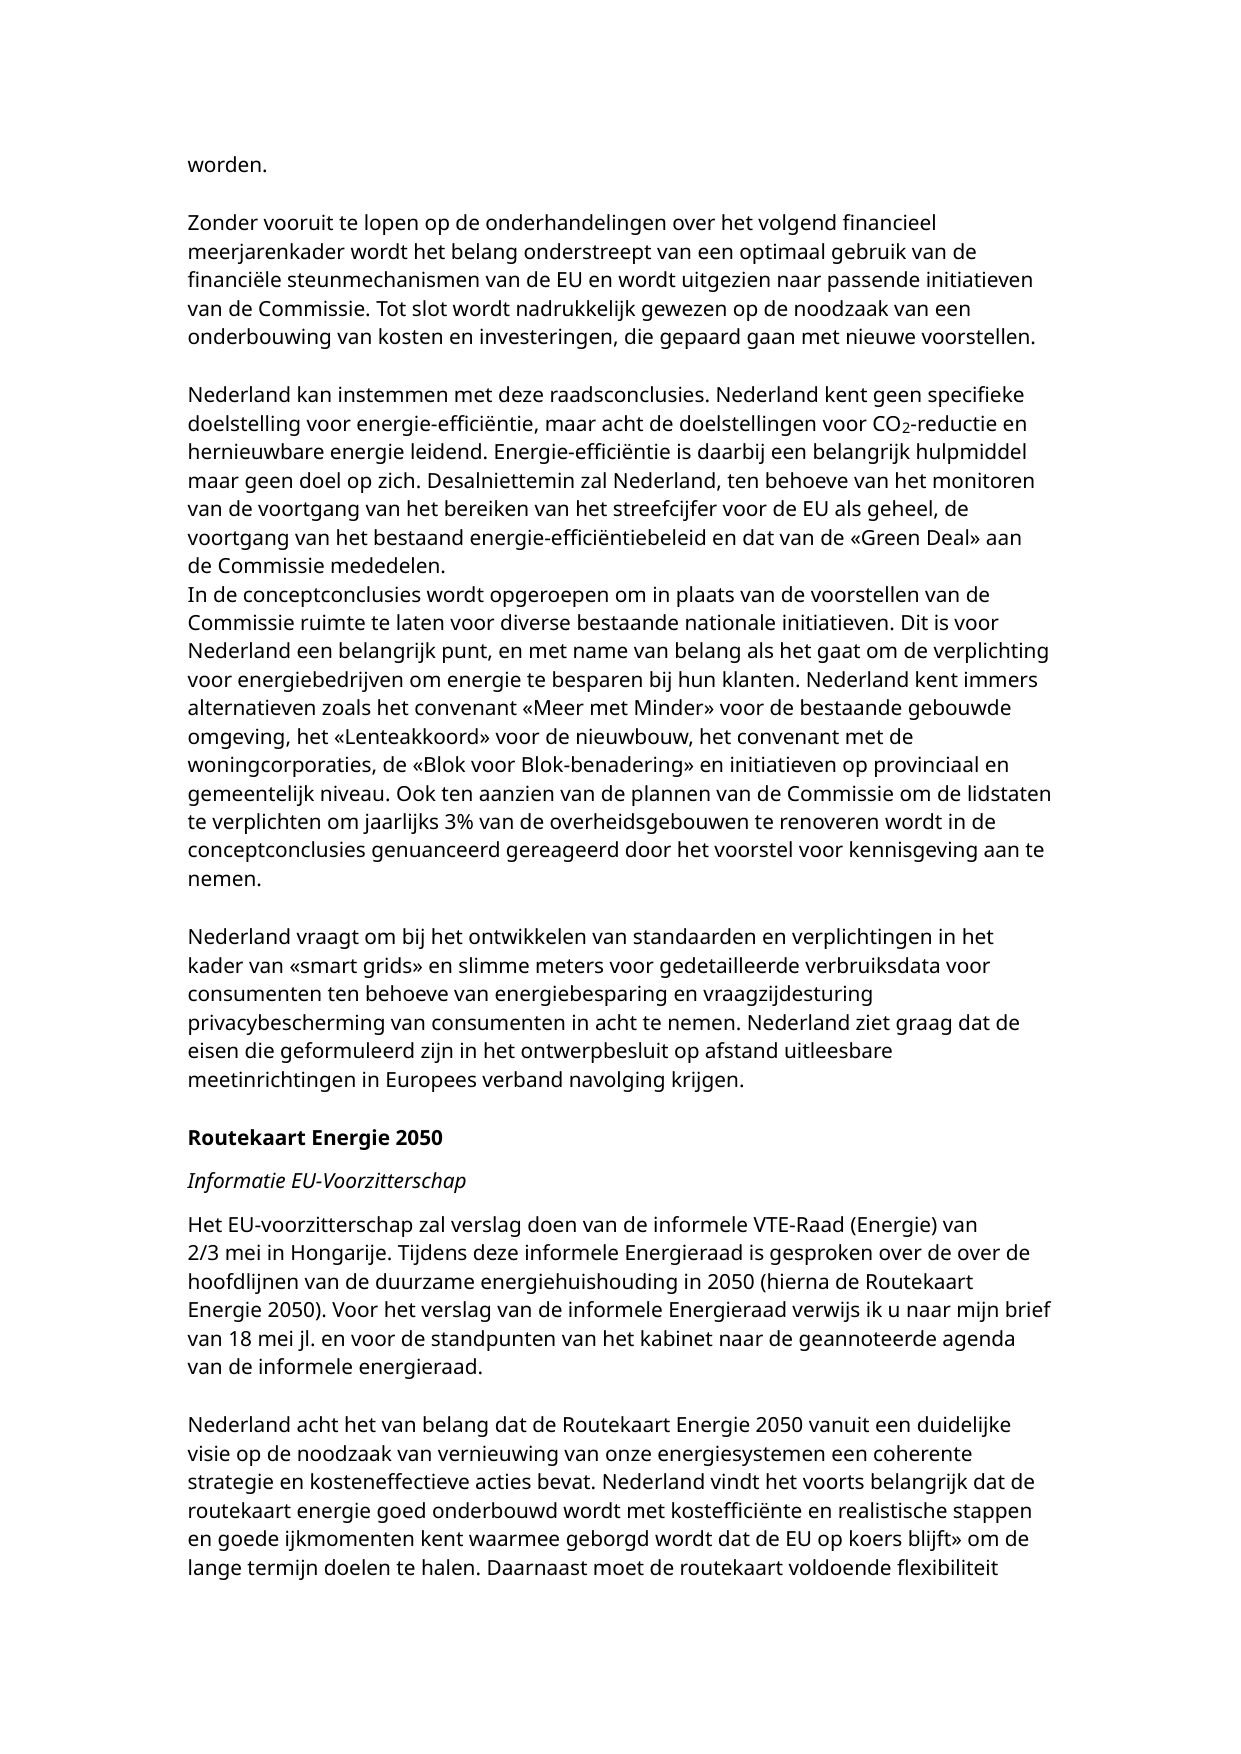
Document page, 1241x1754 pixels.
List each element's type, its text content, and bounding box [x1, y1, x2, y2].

text Nederland acht het van belang dat de Routekaart Energie 2050 vanuit een duidelijke visie op de noodzaak van vernieuwing van onze energiesystemen een coherente strategie en kosteneffectieve acties bevat. Nederland vindt het voorts belangrijk dat de routekaart energie goed onderbouwd wordt met kostefficiënte en realistische stappen en goede ijkmomenten kent waarmee geborgd wordt dat de EU op koers blijft» om de lange termijn doelen te halen. Daarnaast moet de routekaart voldoende flexibiliteit [187, 1411, 1053, 1581]
text worden. [187, 150, 1053, 178]
text In de conceptconclusies wordt opgeroepen om in plaats van de voorstellen van de Commissie ruimte te laten voor diverse bestaande nationale initiatieven. Dit is voor Nederland een belangrijk punt, en met name van belang als het gaat om de verplichting voor energiebedrijven om energie te besparen bij hun klanten. Nederland kent immers alternatieven zoals het convenant «Meer met Minder» voor de bestaande gebouwde omgeving, het «Lenteakkoord» voor de nieuwbouw, het convenant met de woningcorporaties, de «Blok voor Blok-benadering» en initiatieven op provinciaal en gemeentelijk niveau. Ook ten aanzien van de plannen van de Commissie om de lidstaten te verplichten om jaarlijks 3% van de overheidsgebouwen te renoveren wordt in de conceptconclusies genuanceerd gereageerd door het voorstel voor kennisgeving aan te nemen. [187, 580, 1053, 892]
text Nederland kan instemmen met deze raadsconclusies. Nederland kent geen specifieke doelstelling voor energie-efficiëntie, maar acht de doelstellingen voor CO2-reductie en hernieuwbare energie leidend. Energie-efficiëntie is daarbij een belangrijk hulpmiddel maar geen doel op zich. Desalniettemin zal Nederland, ten behoeve van het monitoren van de voortgang van het bereiken van het streefcijfer voor de EU als geheel, de voortgang van het bestaand energie-efficiëntiebeleid en dat van de «Green Deal» aan de Commissie mededelen. [187, 381, 1053, 580]
text Het EU-voorzitterschap zal verslag doen van de informele VTE-Raad (Energie) van 2/3 mei in Hongarije. Tijdens deze informele Energieraad is gesproken over de over de hoofdlijnen van de duurzame energiehuishouding in 2050 (hierna de Routekaart Energie 2050). Voor het verslag van de informele Energieraad verwijs ik u naar mijn brief van 18 mei jl. en voor de standpunten van het kabinet naar de geannoteerde agenda van de informele energieraad. [187, 1210, 1053, 1381]
text Zonder vooruit te lopen op de onderhandelingen over het volgend financieel meerjarenkader wordt het belang onderstreept van een optimaal gebruik van de financiële steunmechanismen van de EU en wordt uitgezien naar passende initiatieven van de Commissie. Tot slot wordt nadrukkelijk gewezen op de noodzaak van een onderbouwing van kosten en investeringen, die gepaard gaan met nieuwe voorstellen. [187, 208, 1053, 351]
text Informatie EU-Voorzitterschap [187, 1167, 1053, 1195]
text Routekaart Energie 2050 [187, 1123, 1053, 1152]
text Nederland vraagt om bij het ontwikkelen van standaarden en verplichtingen in het kader van «smart grids» en slimme meters voor gedetailleerde verbruiksdata voor consumenten ten behoeve van energiebesparing en vraagzijdesturing privacybescherming van consumenten in acht te nemen. Nederland ziet graag dat de eisen die geformuleerd zijn in het ontwerpbesluit op afstand uitleesbare meetinrichtingen in Europees verband navolging krijgen. [187, 922, 1053, 1093]
